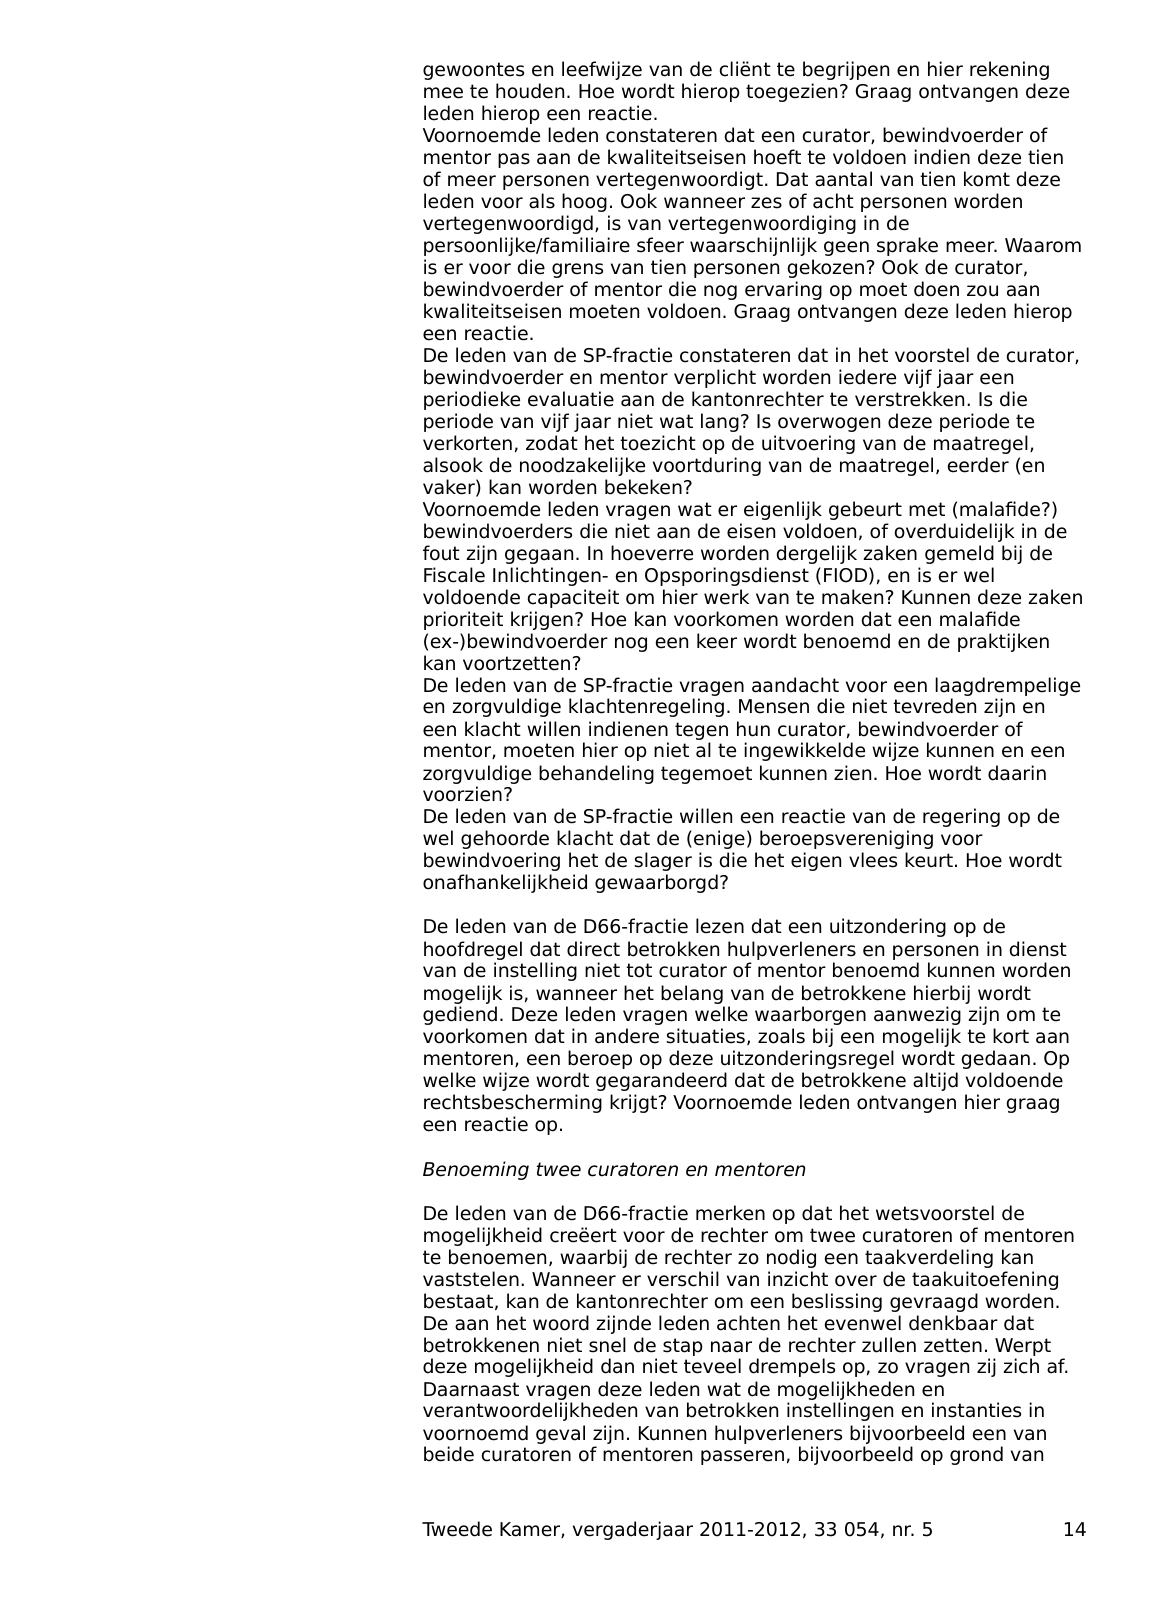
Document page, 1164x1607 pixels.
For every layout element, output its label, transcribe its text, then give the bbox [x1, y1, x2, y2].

subtitle Benoeming twee curatoren en mentoren [422, 1158, 1087, 1180]
text De leden van de SP-fractie constateren dat in het voorstel de curator, bewindvoerder en mentor verplicht worden iedere vijf jaar een periodieke evaluatie aan de kantonrechter te verstrekken. Is die periode van vijf jaar niet wat lang? Is overwogen deze periode te verkorten, zodat het toezicht op de uitvoering van de maatregel, alsook de noodzakelijke voortduring van de maatregel, eerder (en vaker) kan worden bekeken? [422, 345, 1087, 499]
text gewoontes en leefwijze van de cliënt te begrijpen en hier rekening mee te houden. Hoe wordt hierop toegezien? Graag ontvangen deze leden hierop een reactie. [422, 59, 1087, 125]
text Voornoemde leden constateren dat een curator, bewindvoerder of mentor pas aan de kwaliteitseisen hoeft te voldoen indien deze tien of meer personen vertegenwoordigt. Dat aantal van tien komt deze leden voor als hoog. Ook wanneer zes of acht personen worden vertegenwoordigd, is van vertegenwoordiging in de persoonlijke/familiaire sfeer waarschijnlijk geen sprake meer. Waarom is er voor die grens van tien personen gekozen? Ook de curator, bewindvoerder of mentor die nog ervaring op moet doen zou aan kwaliteitseisen moeten voldoen. Graag ontvangen deze leden hierop een reactie. [422, 125, 1087, 345]
text De leden van de D66-fractie merken op dat het wetsvoorstel de mogelijkheid creëert voor de rechter om twee curatoren of mentoren te benoemen, waarbij de rechter zo nodig een taakverdeling kan vaststelen. Wanneer er verschil van inzicht over de taakuitoefening bestaat, kan de kantonrechter om een beslissing gevraagd worden. De aan het woord zijnde leden achten het evenwel denkbaar dat betrokkenen niet snel de stap naar de rechter zullen zetten. Werpt deze mogelijkheid dan niet teveel drempels op, zo vragen zij zich af. Daarnaast vragen deze leden wat de mogelijkheden en verantwoordelijkheden van betrokken instellingen en instanties in voornoemd geval zijn. Kunnen hulpverleners bijvoorbeeld een van beide curatoren of mentoren passeren, bijvoorbeeld op grond van [422, 1203, 1087, 1466]
text Voornoemde leden vragen wat er eigenlijk gebeurt met (malafide?) bewindvoerders die niet aan de eisen voldoen, of overduidelijk in de fout zijn gegaan. In hoeverre worden dergelijk zaken gemeld bij de Fiscale Inlichtingen- en Opsporingsdienst (FIOD), en is er wel voldoende capaciteit om hier werk van te maken? Kunnen deze zaken prioriteit krijgen? Hoe kan voorkomen worden dat een malafide (ex-)bewindvoerder nog een keer wordt benoemd en de praktijken kan voortzetten? [422, 499, 1087, 674]
text De leden van de SP-fractie willen een reactie van de regering op de wel gehoorde klacht dat de (enige) beroepsvereniging voor bewindvoering het de slager is die het eigen vlees keurt. Hoe wordt onafhankelijkheid gewaarborgd? [422, 806, 1087, 894]
text De leden van de D66-fractie lezen dat een uitzondering op de hoofdregel dat direct betrokken hulpverleners en personen in dienst van de instelling niet tot curator of mentor benoemd kunnen worden mogelijk is, wanneer het belang van de betrokkene hierbij wordt gediend. Deze leden vragen welke waarborgen aanwezig zijn om te voorkomen dat in andere situaties, zoals bij een mogelijk te kort aan mentoren, een beroep op deze uitzonderingsregel wordt gedaan. Op welke wijze wordt gegarandeerd dat de betrokkene altijd voldoende rechtsbescherming krijgt? Voornoemde leden ontvangen hier graag een reactie op. [422, 916, 1087, 1136]
text De leden van de SP-fractie vragen aandacht voor een laagdrempelige en zorgvuldige klachtenregeling. Mensen die niet tevreden zijn en een klacht willen indienen tegen hun curator, bewindvoerder of mentor, moeten hier op niet al te ingewikkelde wijze kunnen en een zorgvuldige behandeling tegemoet kunnen zien. Hoe wordt daarin voorzien? [422, 674, 1087, 806]
